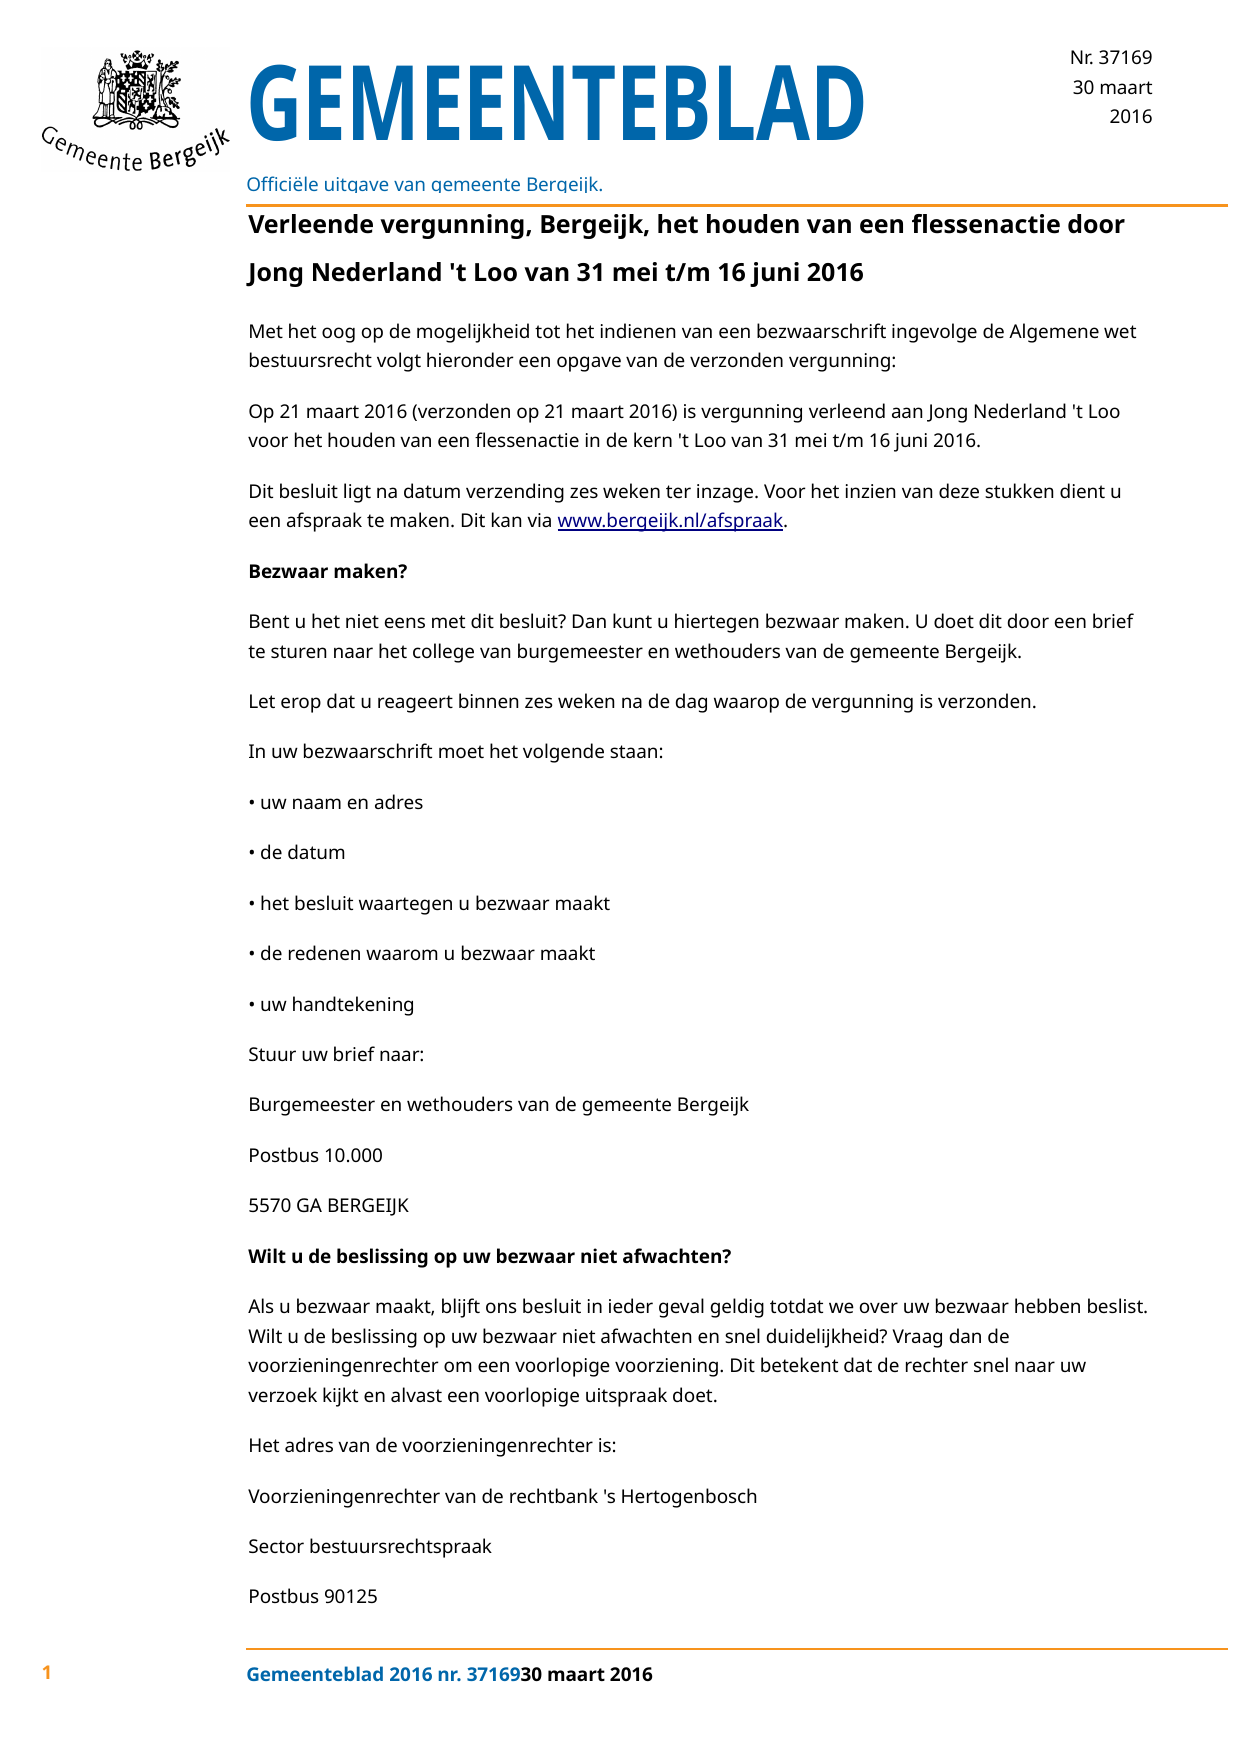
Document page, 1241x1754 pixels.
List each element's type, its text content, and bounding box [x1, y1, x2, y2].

text Bezwaar maken? [248, 558, 1152, 584]
text • uw handtekening [248, 991, 1152, 1017]
text Als u bezwaar maakt, blijft ons besluit in ieder geval geldig totdat we over uw bezwaar hebben beslist. Wilt u de beslissing op uw bezwaar niet afwachten en snel duidelijkheid? Vraag dan de voorzieningenrechter om een voorlopige voorziening. Dit betekent dat de rechter snel naar uw verzoek kijkt en alvast een voorlopige uitspraak doet. [248, 1293, 1152, 1408]
text • uw naam en adres [248, 789, 1152, 815]
text Verleende vergunning, Bergeijk, het houden van een flessenactie door Jong Nederland 't Loo van 31 mei t/m 16 juni 2016 [248, 207, 1152, 288]
text 5570 GA BERGEIJK [248, 1192, 1152, 1218]
text Postbus 90125 [248, 1584, 1152, 1609]
text In uw bezwaarschrift moet het volgende staan: [248, 739, 1152, 764]
text • de redenen waarom u bezwaar maakt [248, 940, 1152, 966]
text Sector bestuursrechtspraak [248, 1533, 1152, 1559]
picture [41, 47, 231, 172]
text Burgemeester en wethouders van de gemeente Bergeijk [248, 1092, 1152, 1117]
text Voorzieningenrechter van de rechtbank 's Hertogenbosch [248, 1483, 1152, 1509]
text Met het oog op de mogelijkheid tot het indienen van een bezwaarschrift ingevolge de Algemene wet bestuursrecht volgt hieronder een opgave van de verzonden vergunning: [248, 318, 1152, 373]
text • het besluit waartegen u bezwaar maakt [248, 890, 1152, 916]
text Op 21 maart 2016 (verzonden op 21 maart 2016) is vergunning verleend aan Jong Nederland 't Loo voor het houden van een flessenactie in de kern 't Loo van 31 mei t/m 16 juni 2016. [248, 398, 1152, 453]
text Let erop dat u reageert binnen zes weken na de dag waarop de vergunning is verzonden. [248, 688, 1152, 714]
text Dit besluit ligt na datum verzending zes weken ter inzage. Voor het inzien van deze stukken dient u een afspraak te maken. Dit kan via www.bergeijk.nl/afspraak. [248, 478, 1152, 533]
text Wilt u de beslissing op uw bezwaar niet afwachten? [248, 1243, 1152, 1269]
text Het adres van de voorzieningenrechter is: [248, 1432, 1152, 1458]
text Bent u het niet eens met dit besluit? Dan kunt u hiertegen bezwaar maken. U doet dit door een brief te sturen naar het college van burgemeester en wethouders van de gemeente Bergeijk. [248, 608, 1152, 664]
text • de datum [248, 839, 1152, 865]
text Postbus 10.000 [248, 1142, 1152, 1168]
text Stuur uw brief naar: [248, 1041, 1152, 1067]
